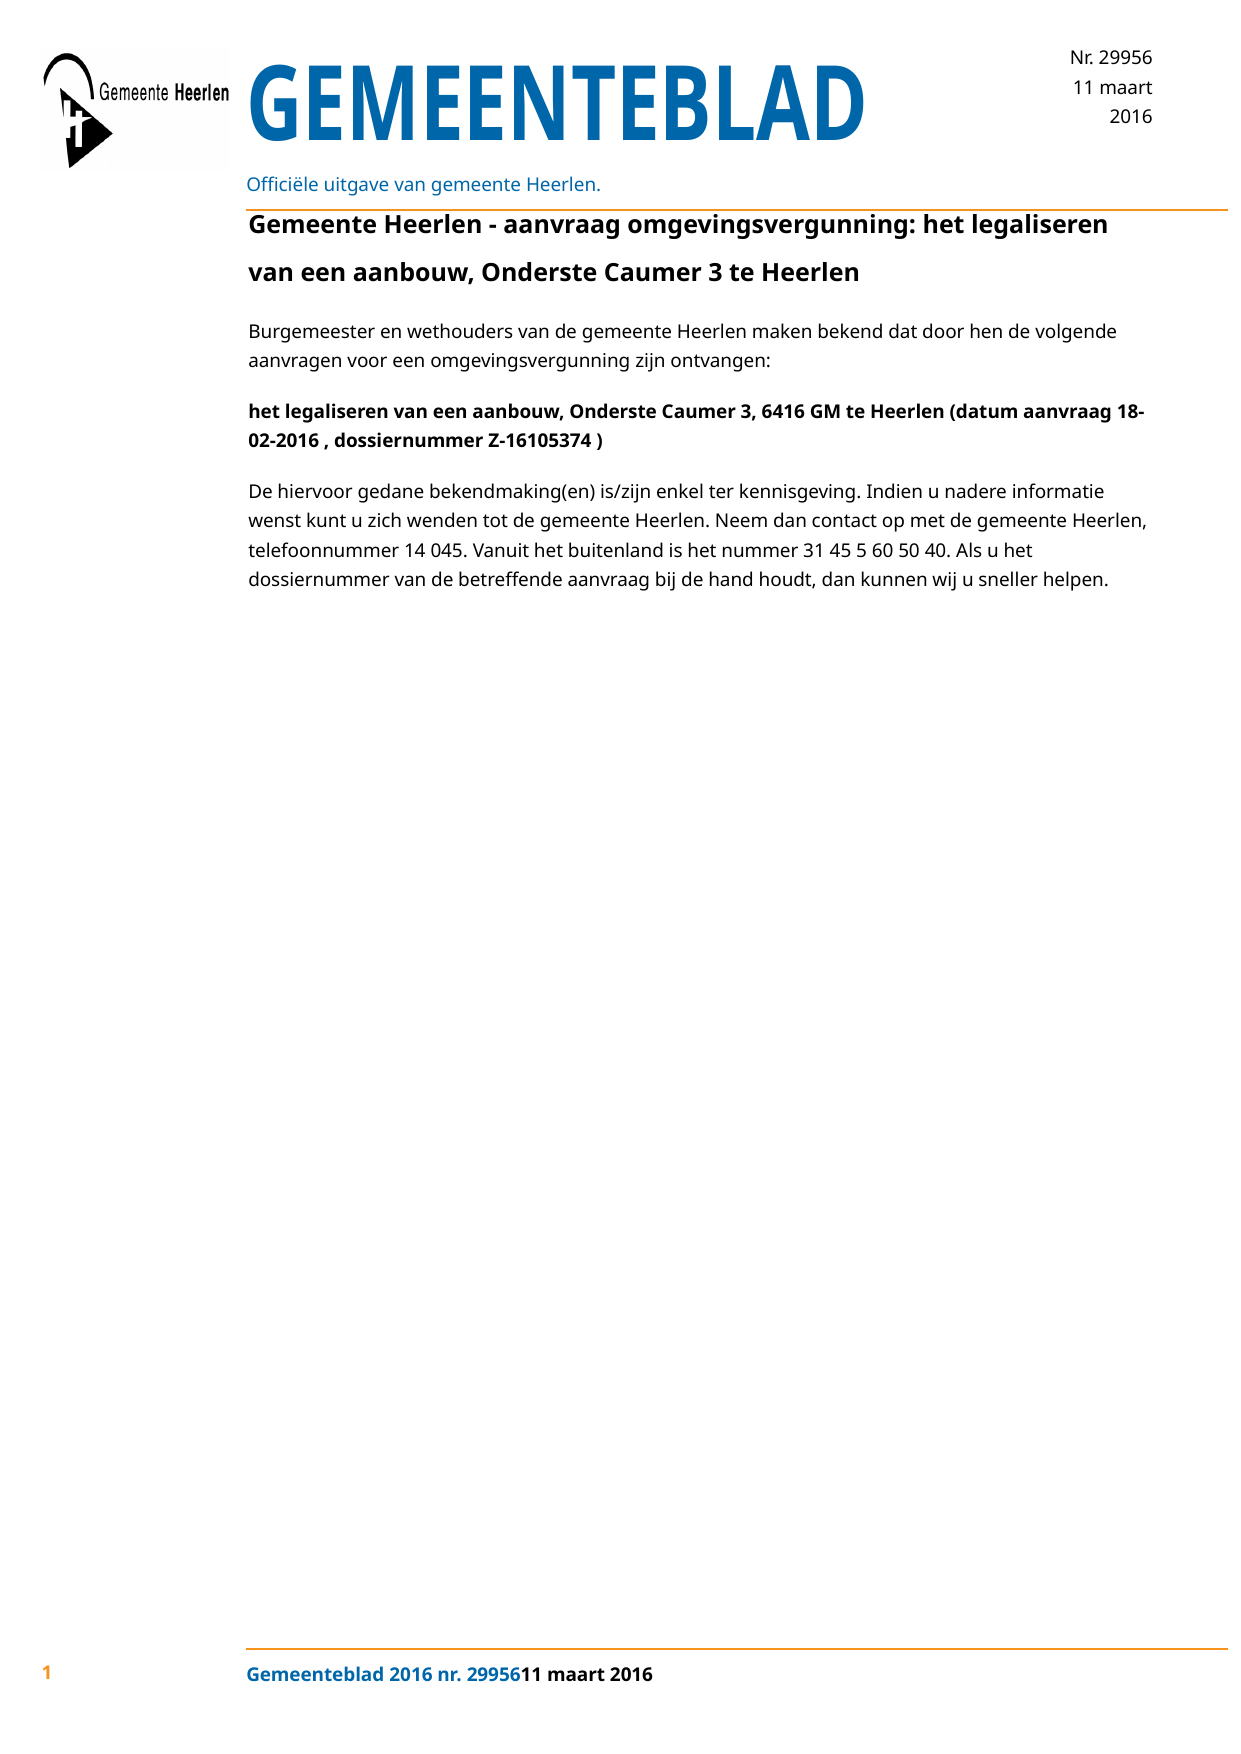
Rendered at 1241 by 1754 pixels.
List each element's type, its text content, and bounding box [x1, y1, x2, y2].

text Burgemeester en wethouders van de gemeente Heerlen maken bekend dat door hen de volgende aanvragen voor een omgevingsvergunning zijn ontvangen: [248, 318, 1152, 373]
picture [41, 47, 231, 172]
text De hiervoor gedane bekendmaking(en) is/zijn enkel ter kennisgeving. Indien u nadere informatie wenst kunt u zich wenden tot de gemeente Heerlen. Neem dan contact op met de gemeente Heerlen, telefoonnummer 14 045. Vanuit het buitenland is het nummer 31 45 5 60 50 40. Als u het dossiernummer van de betreffende aanvraag bij de hand houdt, dan kunnen wij u sneller helpen. [248, 478, 1152, 592]
text Gemeente Heerlen - aanvraag omgevingsvergunning: het legaliseren van een aanbouw, Onderste Caumer 3 te Heerlen [248, 211, 1152, 288]
text het legaliseren van een aanbouw, Onderste Caumer 3, 6416 GM te Heerlen (datum aanvraag 18-02-2016 , dossiernummer Z-16105374 ) [248, 398, 1152, 453]
